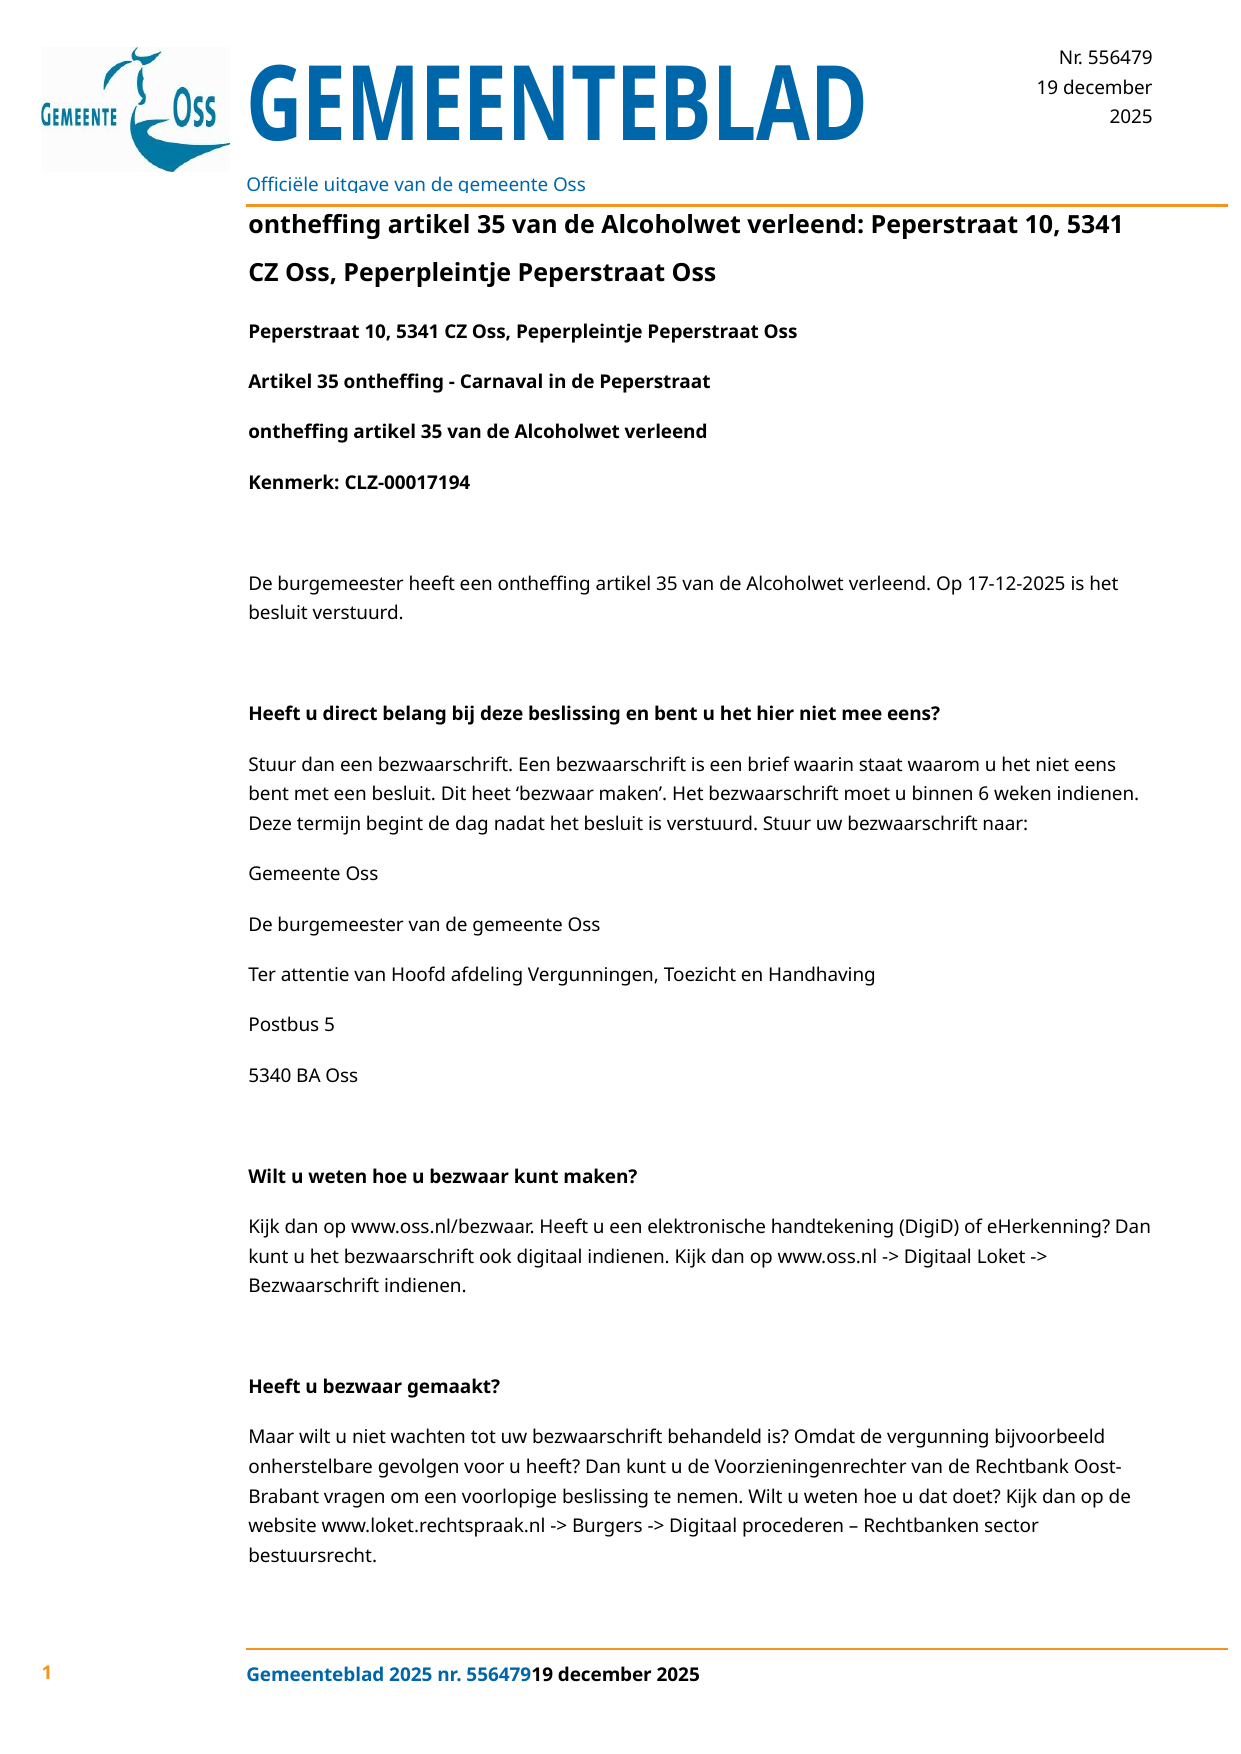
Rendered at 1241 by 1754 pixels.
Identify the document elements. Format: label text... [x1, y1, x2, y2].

text Artikel 35 ontheffing - Carnaval in de Peperstraat [248, 368, 1152, 394]
text Maar wilt u niet wachten tot uw bezwaarschrift behandeld is? Omdat de vergunning bijvoorbeeld onherstelbare gevolgen voor u heeft? Dan kunt u de Voorzieningenrechter van de Rechtbank Oost-Brabant vragen om een voorlopige beslissing te nemen. Wilt u weten hoe u dat doet? Kijk dan op de website www.loket.rechtspraak.nl -> Burgers -> Digitaal procederen – Rechtbanken sector bestuursrecht. [248, 1424, 1152, 1568]
text De burgemeester van de gemeente Oss [248, 911, 1152, 937]
text Kenmerk: CLZ-00017194 [248, 469, 1152, 495]
text Heeft u direct belang bij deze beslissing en bent u het hier niet mee eens? [248, 700, 1152, 726]
text Postbus 5 [248, 1012, 1152, 1037]
text ontheffing artikel 35 van de Alcoholwet verleend [248, 419, 1152, 444]
text Kijk dan op www.oss.nl/bezwaar. Heeft u een elektronische handtekening (DigiD) of eHerkenning? Dan kunt u het bezwaarschrift ook digitaal indienen. Kijk dan op www.oss.nl -> Digitaal Loket -> Bezwaarschrift indienen. [248, 1213, 1152, 1298]
text Peperstraat 10, 5341 CZ Oss, Peperpleintje Peperstraat Oss [248, 318, 1152, 344]
text 5340 BA Oss [248, 1062, 1152, 1088]
text Gemeente Oss [248, 860, 1152, 886]
text Wilt u weten hoe u bezwaar kunt maken? [248, 1163, 1152, 1189]
text De burgemeester heeft een ontheffing artikel 35 van de Alcoholwet verleend. Op 17-12-2025 is het besluit verstuurd. [248, 570, 1152, 625]
text Heeft u bezwaar gemaakt? [248, 1373, 1152, 1399]
text Ter attentie van Hoofd afdeling Vergunningen, Toezicht en Handhaving [248, 961, 1152, 987]
picture [41, 47, 231, 172]
text Stuur dan een bezwaarschrift. Een bezwaarschrift is een brief waarin staat waarom u het niet eens bent met een besluit. Dit heet ‘bezwaar maken’. Het bezwaarschrift moet u binnen 6 weken indienen. Deze termijn begint de dag nadat het besluit is verstuurd. Stuur uw bezwaarschrift naar: [248, 751, 1152, 836]
text ontheffing artikel 35 van de Alcoholwet verleend: Peperstraat 10, 5341 CZ Oss, Peperpleintje Peperstraat Oss [248, 207, 1152, 288]
